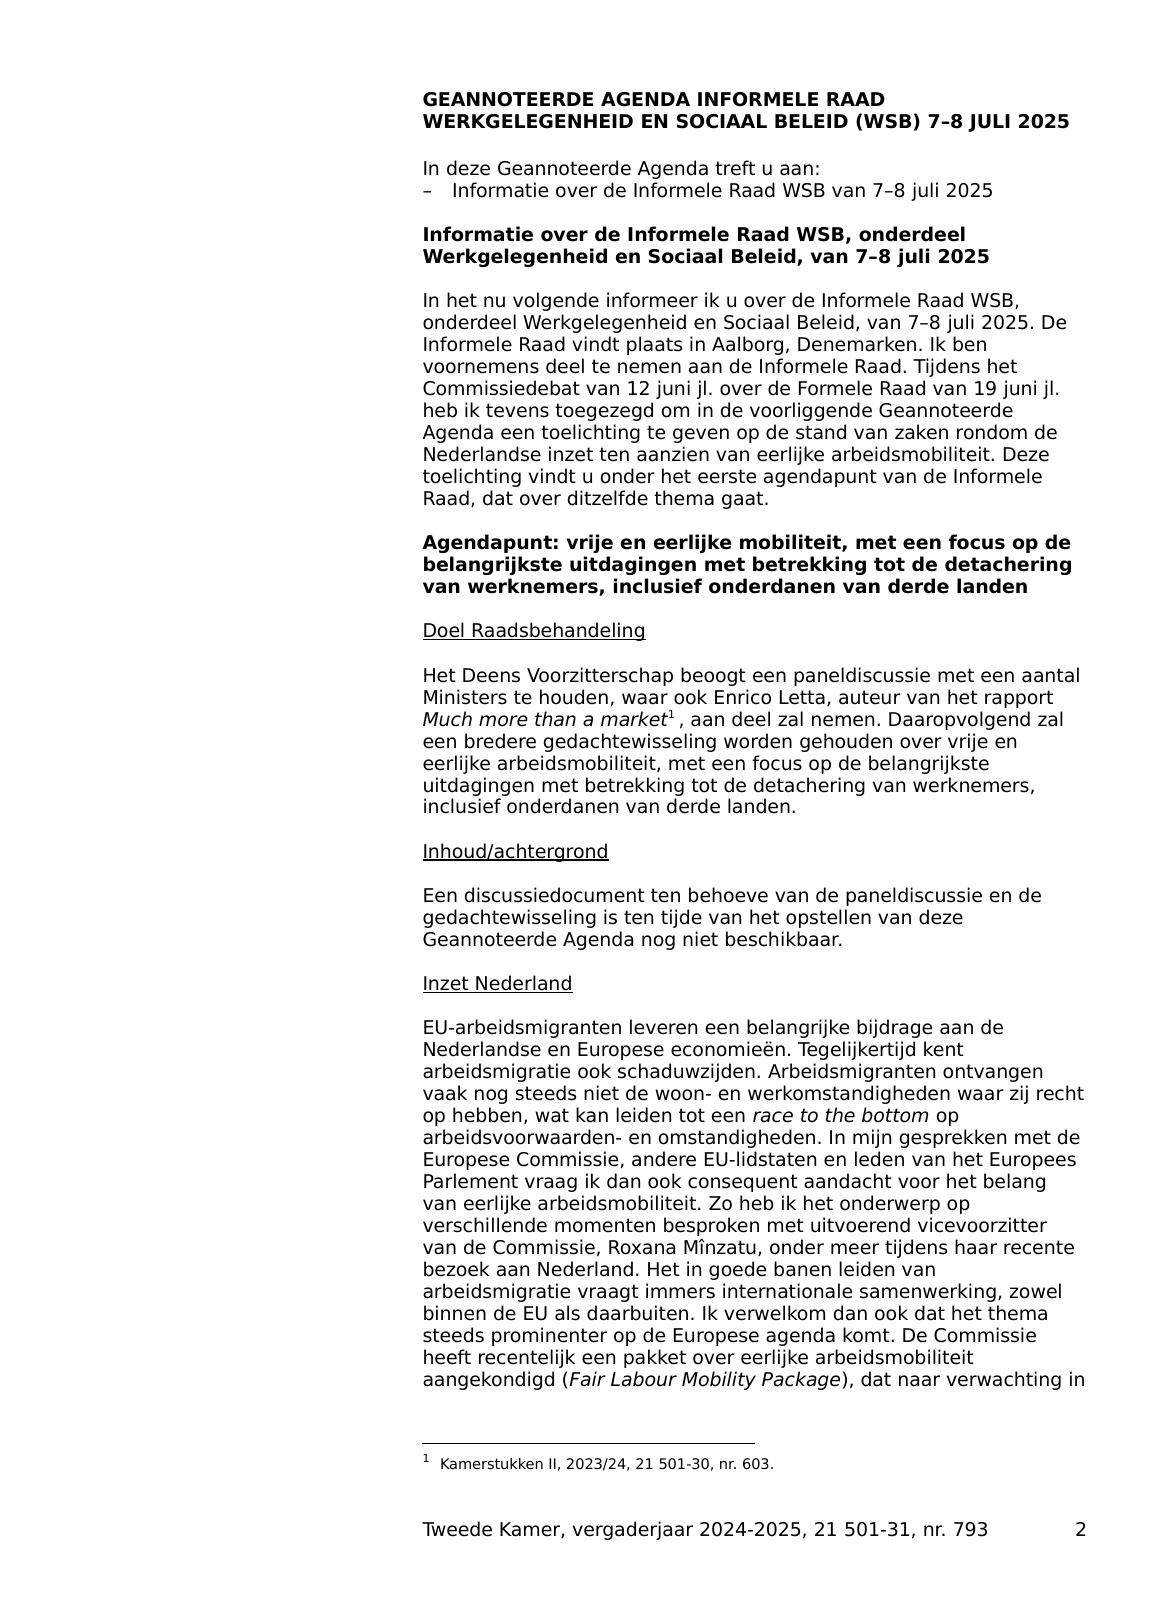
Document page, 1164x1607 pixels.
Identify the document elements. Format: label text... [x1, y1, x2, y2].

text – Informatie over de Informele Raad WSB van 7–8 juli 2025 [422, 180, 1087, 202]
subtitle Doel Raadsbehandeling [422, 620, 1087, 642]
subtitle Inzet Nederland [422, 973, 1087, 995]
subtitle GEANNOTEERDE AGENDA INFORMELE RAAD WERKGELEGENHEID EN SOCIAAL BELEID (WSB) 7–8 JULI 2025 [422, 89, 1087, 133]
text Kamerstukken II, 2023/24, 21 501-30, nr. 603. [422, 1452, 1087, 1474]
text In het nu volgende informeer ik u over de Informele Raad WSB, onderdeel Werkgelegenheid en Sociaal Beleid, van 7–8 juli 2025. De Informele Raad vindt plaats in Aalborg, Denemarken. Ik ben voornemens deel te nemen aan de Informele Raad. Tijdens het Commissiedebat van 12 juni jl. over de Formele Raad van 19 juni jl. heb ik tevens toegezegd om in de voorliggende Geannoteerde Agenda een toelichting te geven op de stand van zaken rondom de Nederlandse inzet ten aanzien van eerlijke arbeidsmobiliteit. Deze toelichting vindt u onder het eerste agendapunt van de Informele Raad, dat over ditzelfde thema gaat. [422, 290, 1087, 510]
text Een discussiedocument ten behoeve van de paneldiscussie en de gedachtewisseling is ten tijde van het opstellen van deze Geannoteerde Agenda nog niet beschikbaar. [422, 885, 1087, 951]
subtitle Inhoud/achtergrond [422, 841, 1087, 863]
text EU-arbeidsmigranten leveren een belangrijke bijdrage aan de Nederlandse en Europese economieën. Tegelijkertijd kent arbeidsmigratie ook schaduwzijden. Arbeidsmigranten ontvangen vaak nog steeds niet de woon- en werkomstandigheden waar zij recht op hebben, wat kan leiden tot een race to the bottom op arbeidsvoorwaarden- en omstandigheden. In mijn gesprekken met de Europese Commissie, andere EU-lidstaten en leden van het Europees Parlement vraag ik dan ook consequent aandacht voor het belang van eerlijke arbeidsmobiliteit. Zo heb ik het onderwerp op verschillende momenten besproken met uitvoerend vicevoorzitter van de Commissie, Roxana Mînzatu, onder meer tijdens haar recente bezoek aan Nederland. Het in goede banen leiden van arbeidsmigratie vraagt immers internationale samenwerking, zowel binnen de EU als daarbuiten. Ik verwelkom dan ook dat het thema steeds prominenter op de Europese agenda komt. De Commissie heeft recentelijk een pakket over eerlijke arbeidsmobiliteit aangekondigd (Fair Labour Mobility Package), dat naar verwachting in [422, 1017, 1087, 1391]
text In deze Geannoteerde Agenda treft u aan: [422, 158, 1087, 180]
subtitle Informatie over de Informele Raad WSB, onderdeel Werkgelegenheid en Sociaal Beleid, van 7–8 juli 2025 [422, 224, 1087, 268]
subtitle Agendapunt: vrije en eerlijke mobiliteit, met een focus op de belangrijkste uitdagingen met betrekking tot de detachering van werknemers, inclusief onderdanen van derde landen [422, 532, 1087, 598]
text Het Deens Voorzitterschap beoogt een paneldiscussie met een aantal Ministers te houden, waar ook Enrico Letta, auteur van het rapport Much more than a market, aan deel zal nemen. Daaropvolgend zal een bredere gedachtewisseling worden gehouden over vrije en eerlijke arbeidsmobiliteit, met een focus op de belangrijkste uitdagingen met betrekking tot de detachering van werknemers, inclusief onderdanen van derde landen. [422, 664, 1087, 818]
